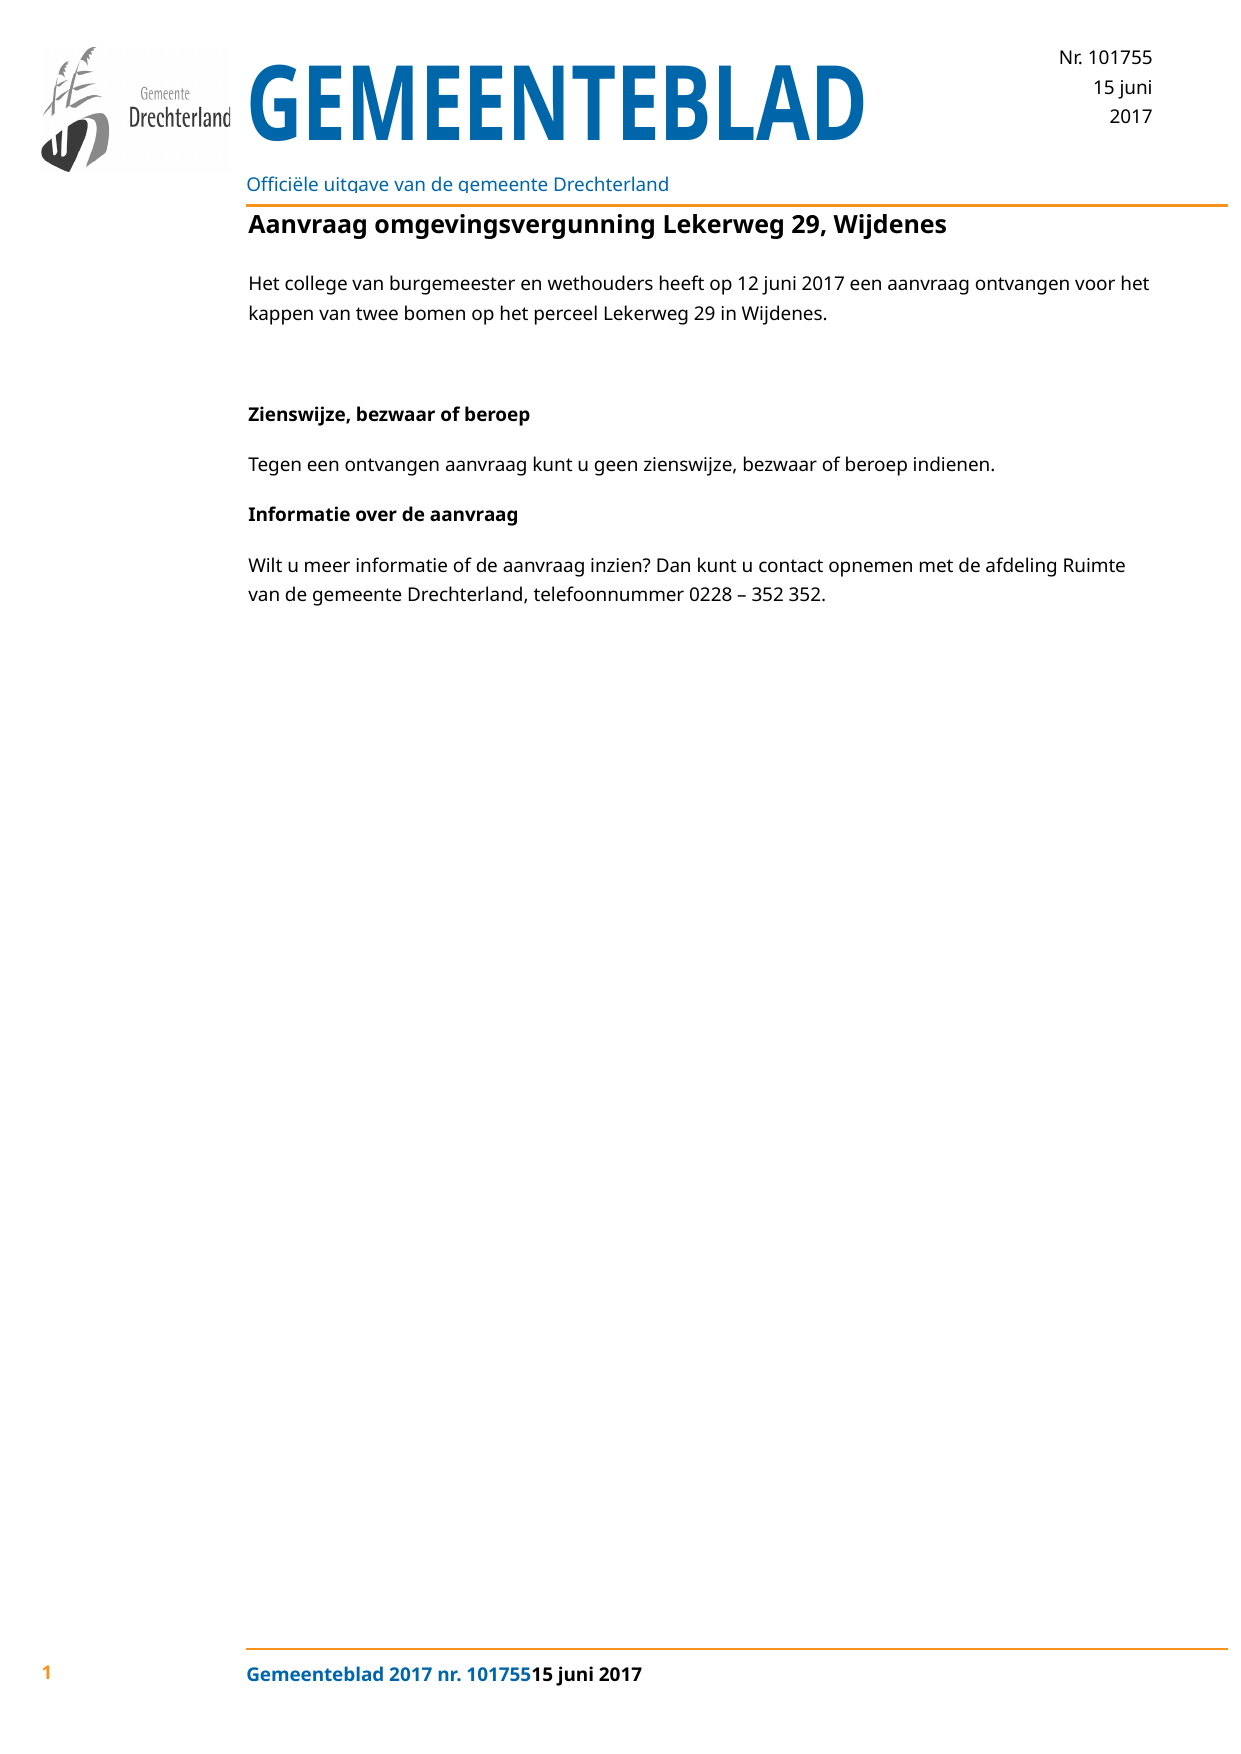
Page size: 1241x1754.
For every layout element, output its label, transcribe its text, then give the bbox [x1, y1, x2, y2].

text Aanvraag omgevingsvergunning Lekerweg 29, Wijdenes [248, 207, 1152, 241]
text Het college van burgemeester en wethouders heeft op 12 juni 2017 een aanvraag ontvangen voor het kappen van twee bomen op het perceel Lekerweg 29 in Wijdenes. [248, 270, 1152, 326]
text Zienswijze, bezwaar of beroep [248, 401, 1152, 426]
text Wilt u meer informatie of de aanvraag inzien? Dan kunt u contact opnemen met de afdeling Ruimte van de gemeente Drechterland, telefoonnummer 0228 – 352 352. [248, 552, 1152, 607]
text Informatie over de aanvraag [248, 502, 1152, 527]
text Tegen een ontvangen aanvraag kunt u geen zienswijze, bezwaar of beroep indienen. [248, 451, 1152, 477]
picture [41, 47, 231, 172]
